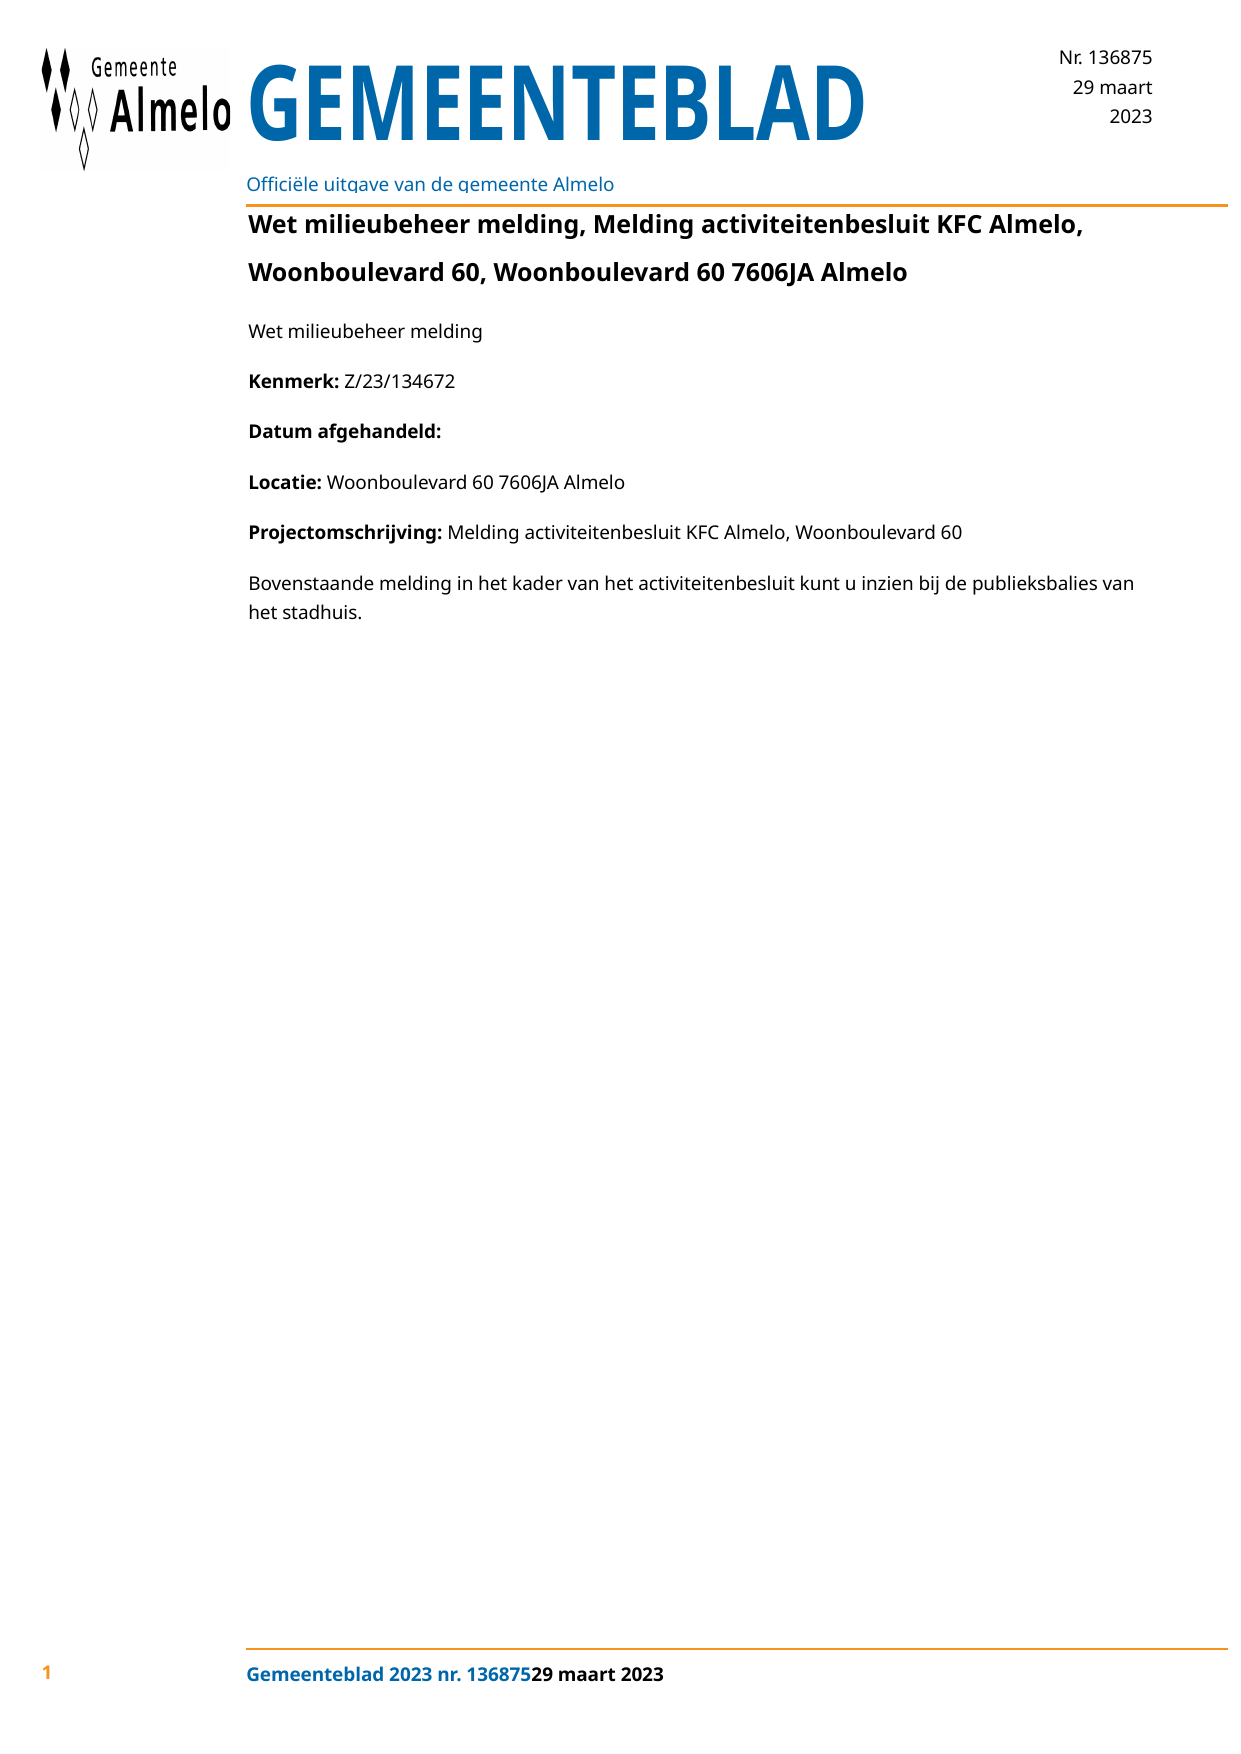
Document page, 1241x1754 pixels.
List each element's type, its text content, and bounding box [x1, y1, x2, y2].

text Wet milieubeheer melding, Melding activiteitenbesluit KFC Almelo, Woonboulevard 60, Woonboulevard 60 7606JA Almelo [248, 207, 1152, 288]
picture [41, 47, 231, 172]
text Datum afgehandeld: [248, 419, 1152, 444]
text Locatie: Woonboulevard 60 7606JA Almelo [248, 469, 1152, 495]
text Kenmerk: Z/23/134672 [248, 368, 1152, 394]
text Bovenstaande melding in het kader van het activiteitenbesluit kunt u inzien bij de publieksbalies van het stadhuis. [248, 570, 1152, 625]
text Projectomschrijving: Melding activiteitenbesluit KFC Almelo, Woonboulevard 60 [248, 519, 1152, 545]
text Wet milieubeheer melding [248, 318, 1152, 344]
